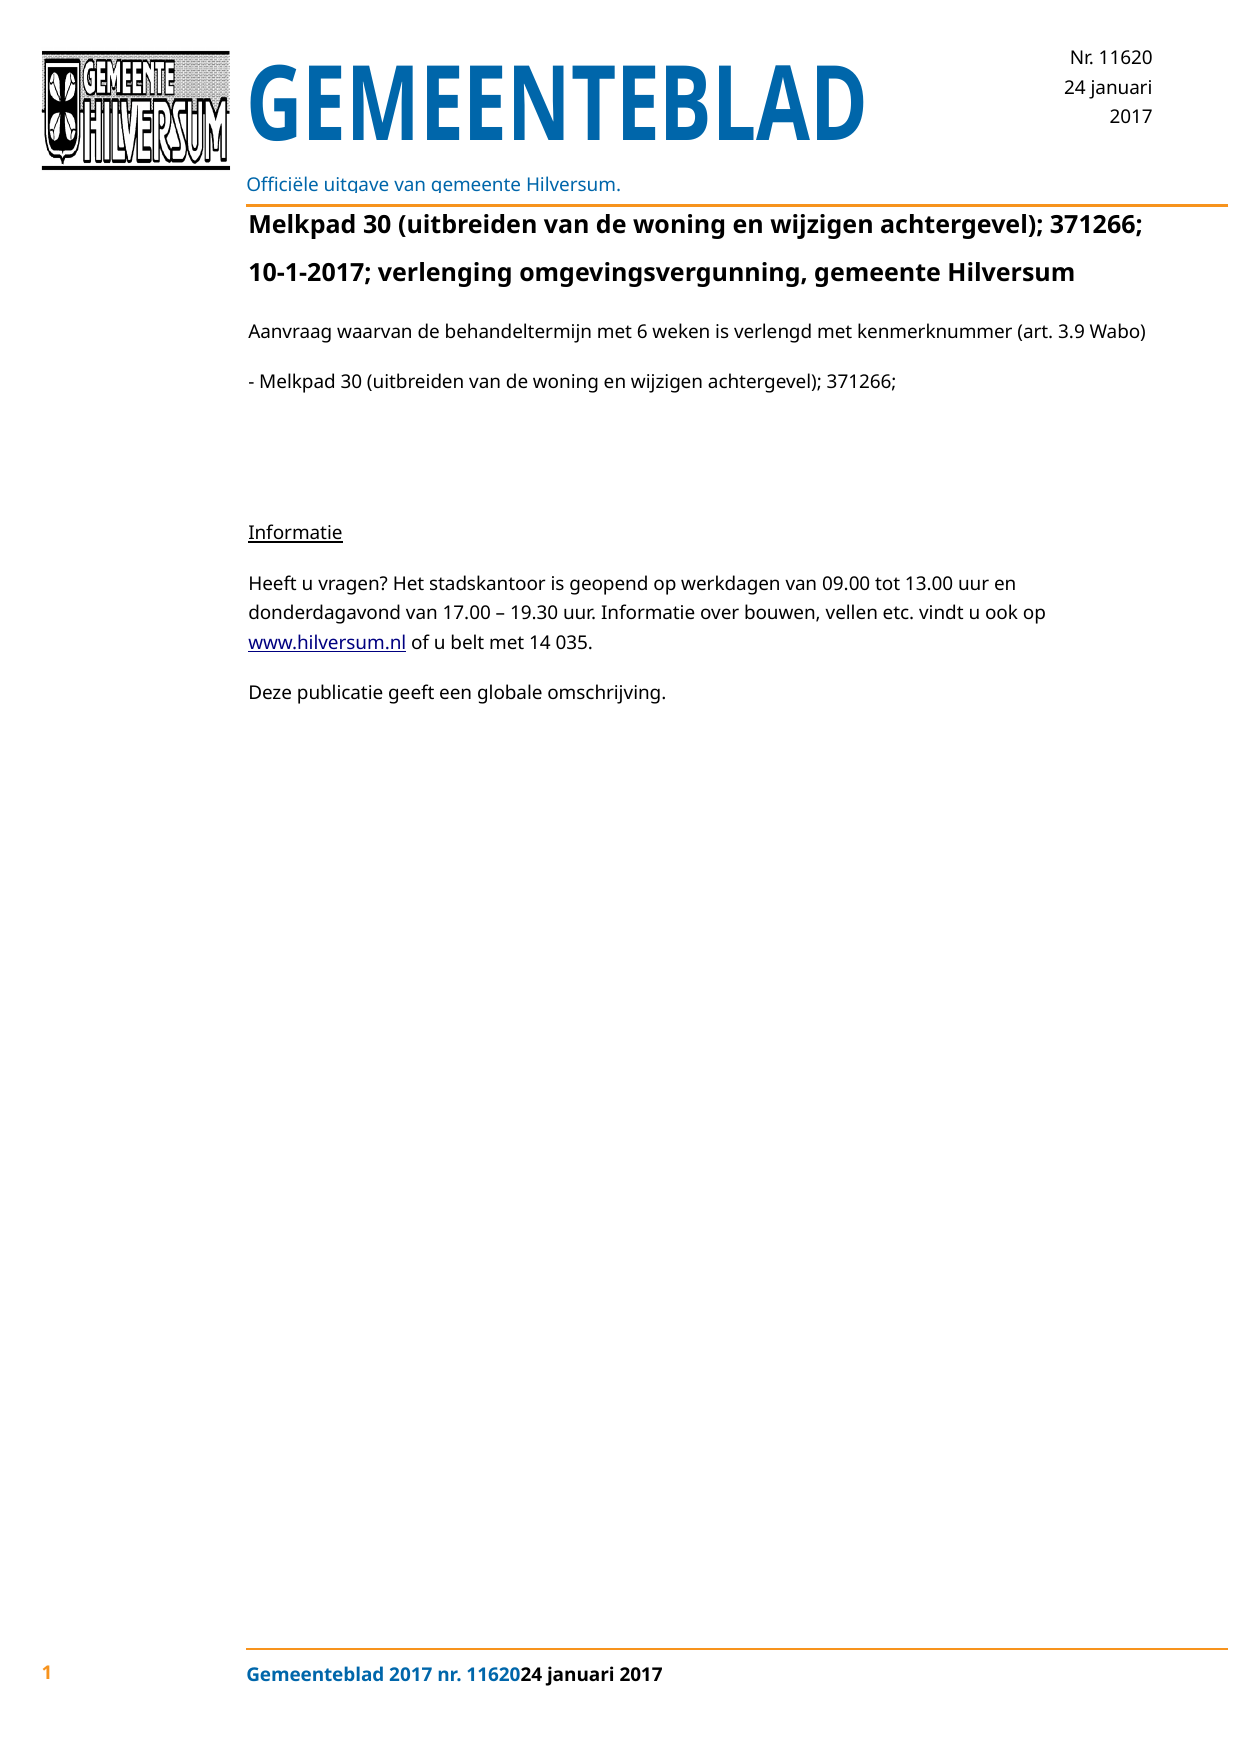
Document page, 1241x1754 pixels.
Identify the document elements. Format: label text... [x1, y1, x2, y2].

text Heeft u vragen? Het stadskantoor is geopend op werkdagen van 09.00 tot 13.00 uur en donderdagavond van 17.00 – 19.30 uur. Informatie over bouwen, vellen etc. vindt u ook op www.hilversum.nl of u belt met 14 035. [248, 570, 1152, 655]
text Aanvraag waarvan de behandeltermijn met 6 weken is verlengd met kenmerknummer (art. 3.9 Wabo) [248, 318, 1152, 344]
picture [41, 47, 231, 172]
text - Melkpad 30 (uitbreiden van de woning en wijzigen achtergevel); 371266; [248, 368, 1152, 394]
text Melkpad 30 (uitbreiden van de woning en wijzigen achtergevel); 371266; 10-1-2017; verlenging omgevingsvergunning, gemeente Hilversum [248, 207, 1152, 288]
text Informatie [248, 519, 1152, 545]
text Deze publicatie geeft een globale omschrijving. [248, 679, 1152, 705]
